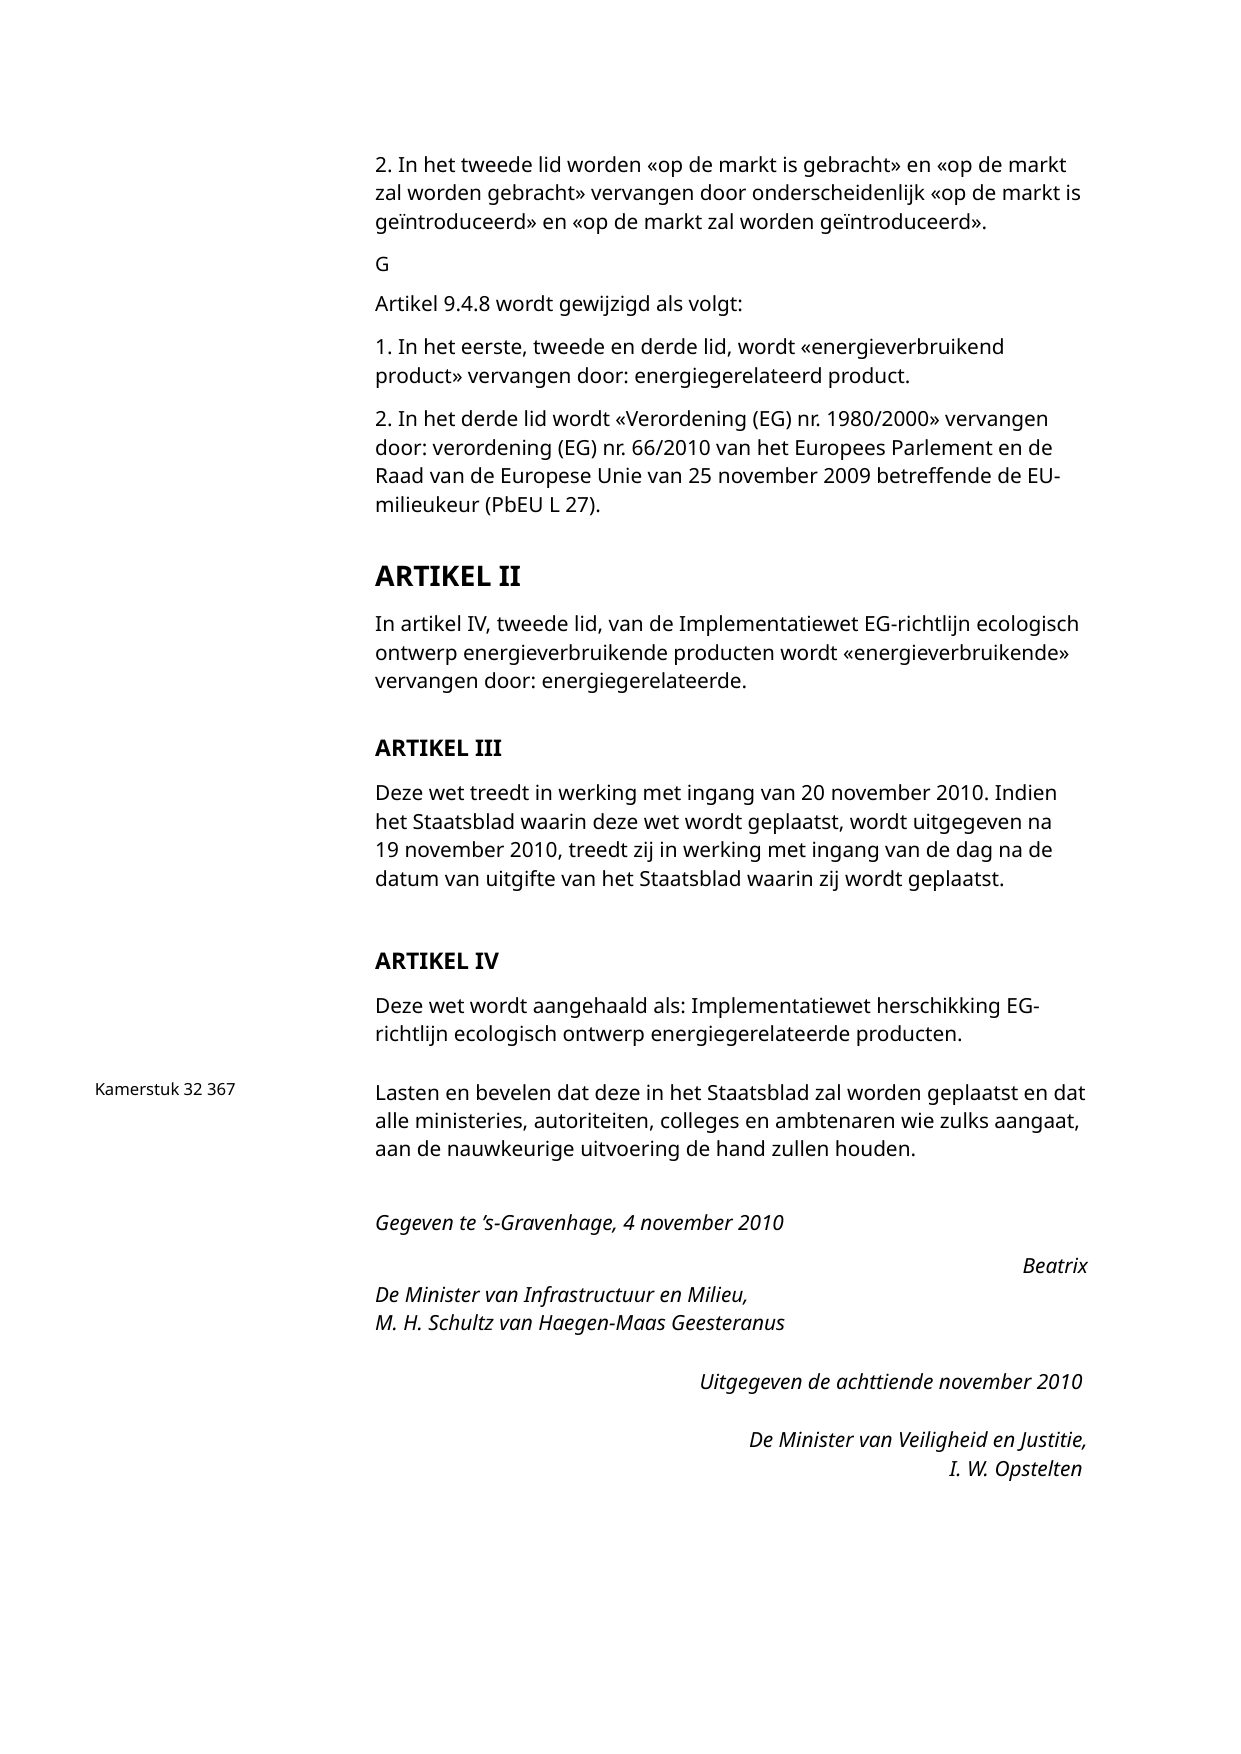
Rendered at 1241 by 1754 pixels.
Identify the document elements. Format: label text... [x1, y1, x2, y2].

text Gegeven te ’s-Gravenhage, 4 november 2010 [375, 1208, 1090, 1236]
text 2. In het derde lid wordt «Verordening (EG) nr. 1980/2000» vervangen door: verordening (EG) nr. 66/2010 van het Europees Parlement en de Raad van de Europese Unie van 25 november 2009 betreffende de EU-milieukeur (PbEU L 27). [375, 404, 1090, 518]
text Lasten en bevelen dat deze in het Staatsblad zal worden geplaatst en dat alle ministeries, autoriteiten, colleges en ambtenaren wie zulks aangaat, aan de nauwkeurige uitvoering de hand zullen houden. [375, 1078, 1090, 1163]
text Kamerstuk 32 367 [94, 1078, 328, 1100]
text Beatrix [375, 1251, 1090, 1280]
text Deze wet wordt aangehaald als: Implementatiewet herschikking EG-richtlijn ecologisch ontwerp energiegerelateerde producten. [375, 991, 1090, 1048]
text Uitgegeven de achttiende november 2010 [375, 1367, 1090, 1395]
text I. W. Opstelten [375, 1454, 1090, 1482]
text G [375, 250, 1090, 277]
subtitle ARTIKEL IV [375, 944, 1090, 976]
text Deze wet treedt in werking met ingang van 20 november 2010. Indien het Staatsblad waarin deze wet wordt geplaatst, wordt uitgegeven na 19 november 2010, treedt zij in werking met ingang van de dag na de datum van uitgifte van het Staatsblad waarin zij wordt geplaatst. [375, 778, 1090, 892]
text Artikel 9.4.8 wordt gewijzigd als volgt: [375, 289, 1090, 317]
text 2. In het tweede lid worden «op de markt is gebracht» en «op de markt zal worden gebracht» vervangen door onderscheidenlijk «op de markt is geïntroduceerd» en «op de markt zal worden geïntroduceerd». [375, 150, 1090, 235]
subtitle ARTIKEL III [375, 732, 1090, 763]
text 1. In het eerste, tweede en derde lid, wordt «energieverbruikend product» vervangen door: energiegerelateerd product. [375, 332, 1090, 389]
subtitle ARTIKEL II [375, 556, 1090, 594]
text De Minister van Infrastructuur en Milieu, [375, 1280, 1090, 1308]
text M. H. Schultz van Haegen-Maas Geesteranus [375, 1308, 1090, 1337]
text In artikel IV, tweede lid, van de Implementatiewet EG-richtlijn ecologisch ontwerp energieverbruikende producten wordt «energieverbruikende» vervangen door: energiegerelateerde. [375, 609, 1090, 694]
text De Minister van Veiligheid en Justitie, [375, 1425, 1090, 1454]
